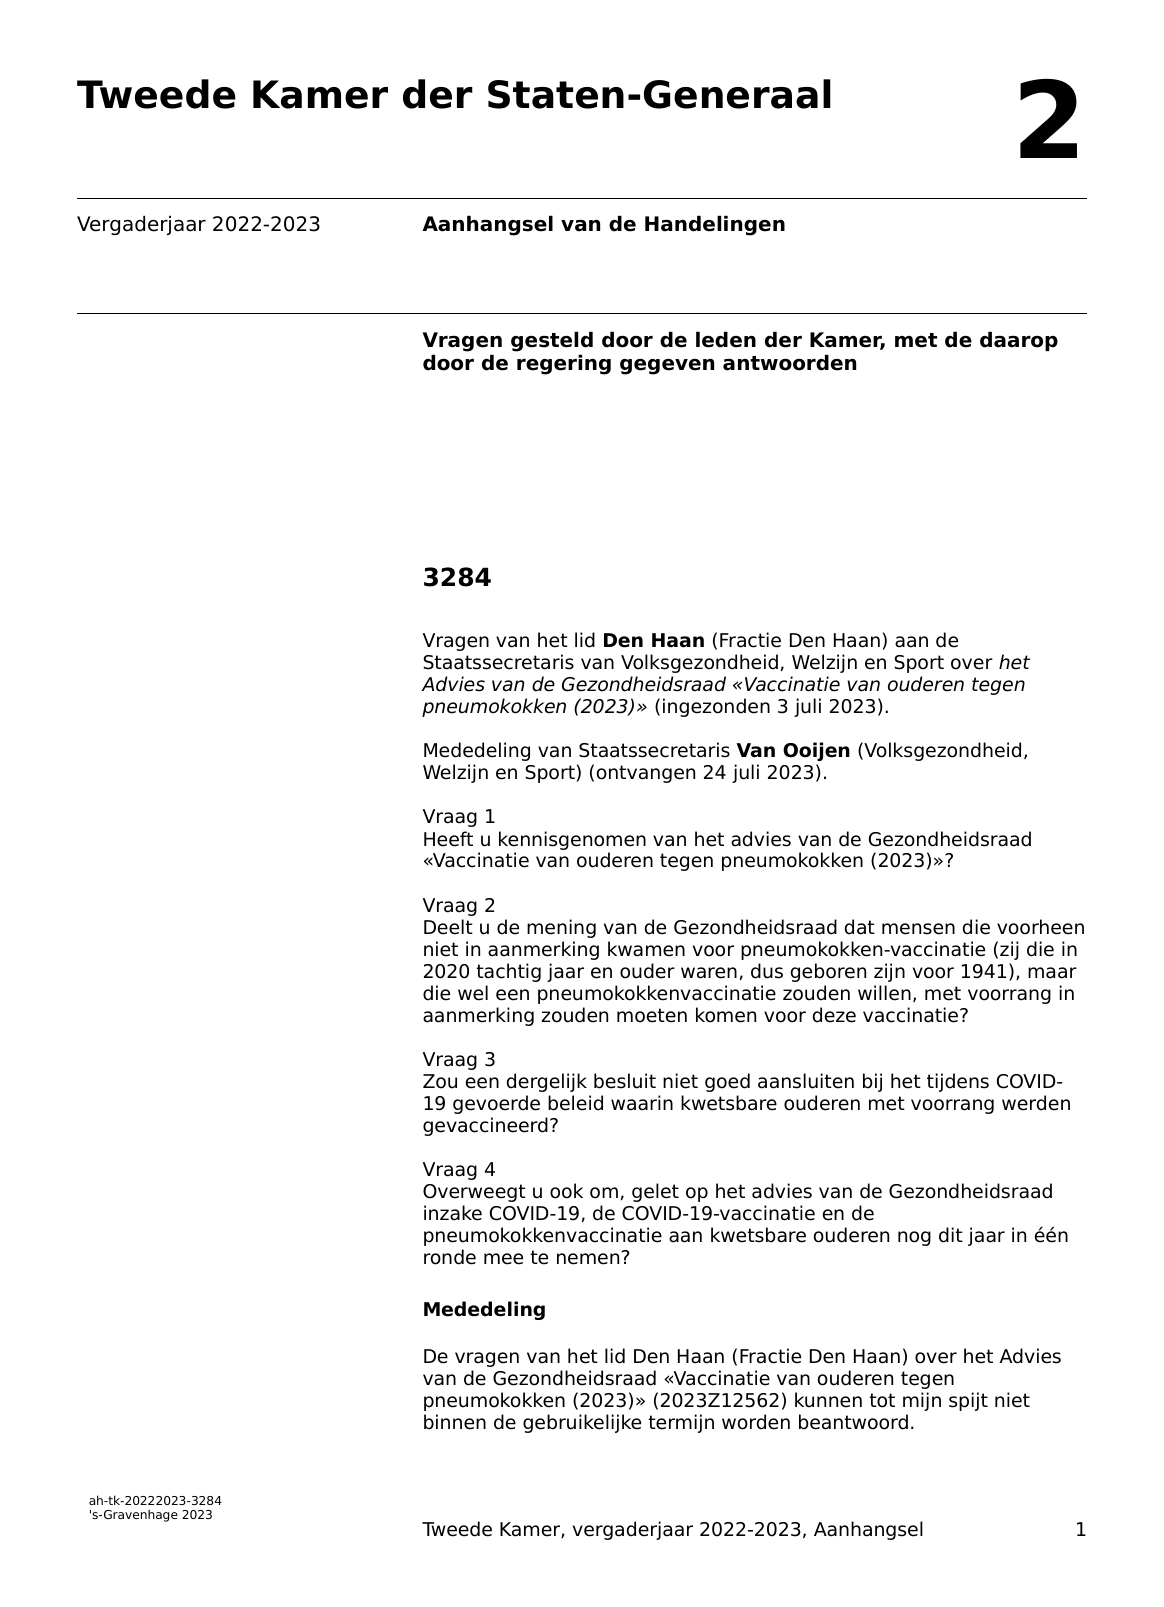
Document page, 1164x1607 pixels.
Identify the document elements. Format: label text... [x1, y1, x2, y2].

text 's-Gravenhage 2023 [88, 1508, 323, 1522]
table_cell [77, 314, 422, 375]
subtitle Mededeling [422, 1299, 1087, 1321]
text Vraag 2 [422, 894, 1087, 917]
table_header 2 [886, 59, 1087, 198]
text Deelt u de mening van de Gezondheidsraad dat mensen die voorheen niet in aanmerking kwamen voor pneumokokken-vaccinatie (zij die in 2020 tachtig jaar en ouder waren, dus geboren zijn voor 1941), maar die wel een pneumokokkenvaccinatie zouden willen, met voorrang in aanmerking zouden moeten komen voor deze vaccinatie? [422, 917, 1087, 1026]
text Mededeling van Staatssecretaris Van Ooijen (Volksgezondheid, Welzijn en Sport) (ontvangen 24 juli 2023). [422, 740, 1087, 784]
table_header Tweede Kamer der Staten-Generaal [77, 59, 886, 198]
table_cell Vragen gesteld door de leden der Kamer, met de daarop door de regering gegeven antwoorden [422, 314, 1087, 375]
text Vragen van het lid Den Haan (Fractie Den Haan) aan de Staatssecretaris van Volksgezondheid, Welzijn en Sport over het Advies van de Gezondheidsraad «Vaccinatie van ouderen tegen pneumokokken (2023)» (ingezonden 3 juli 2023). [422, 630, 1087, 718]
table_cell Vergaderjaar 2022-2023 [77, 199, 422, 313]
text Vraag 1 [422, 806, 1087, 828]
text 3284 [422, 563, 1087, 592]
text Overweegt u ook om, gelet op het advies van de Gezondheidsraad inzake COVID-19, de COVID-19-vaccinatie en de pneumokokkenvaccinatie aan kwetsbare ouderen nog dit jaar in één ronde mee te nemen? [422, 1181, 1087, 1269]
text Vraag 3 [422, 1049, 1087, 1071]
text Heeft u kennisgenomen van het advies van de Gezondheidsraad «Vaccinatie van ouderen tegen pneumokokken (2023)»? [422, 828, 1087, 872]
text ah-tk-20222023-3284 [88, 1494, 323, 1508]
text Zou een dergelijk besluit niet goed aansluiten bij het tijdens COVID-19 gevoerde beleid waarin kwetsbare ouderen met voorrang werden gevaccineerd? [422, 1071, 1087, 1137]
text De vragen van het lid Den Haan (Fractie Den Haan) over het Advies van de Gezondheidsraad «Vaccinatie van ouderen tegen pneumokokken (2023)» (2023Z12562) kunnen tot mijn spijt niet binnen de gebruikelijke termijn worden beantwoord. [422, 1346, 1087, 1433]
table_cell Aanhangsel van de Handelingen [422, 199, 1087, 313]
text Vraag 4 [422, 1159, 1087, 1181]
